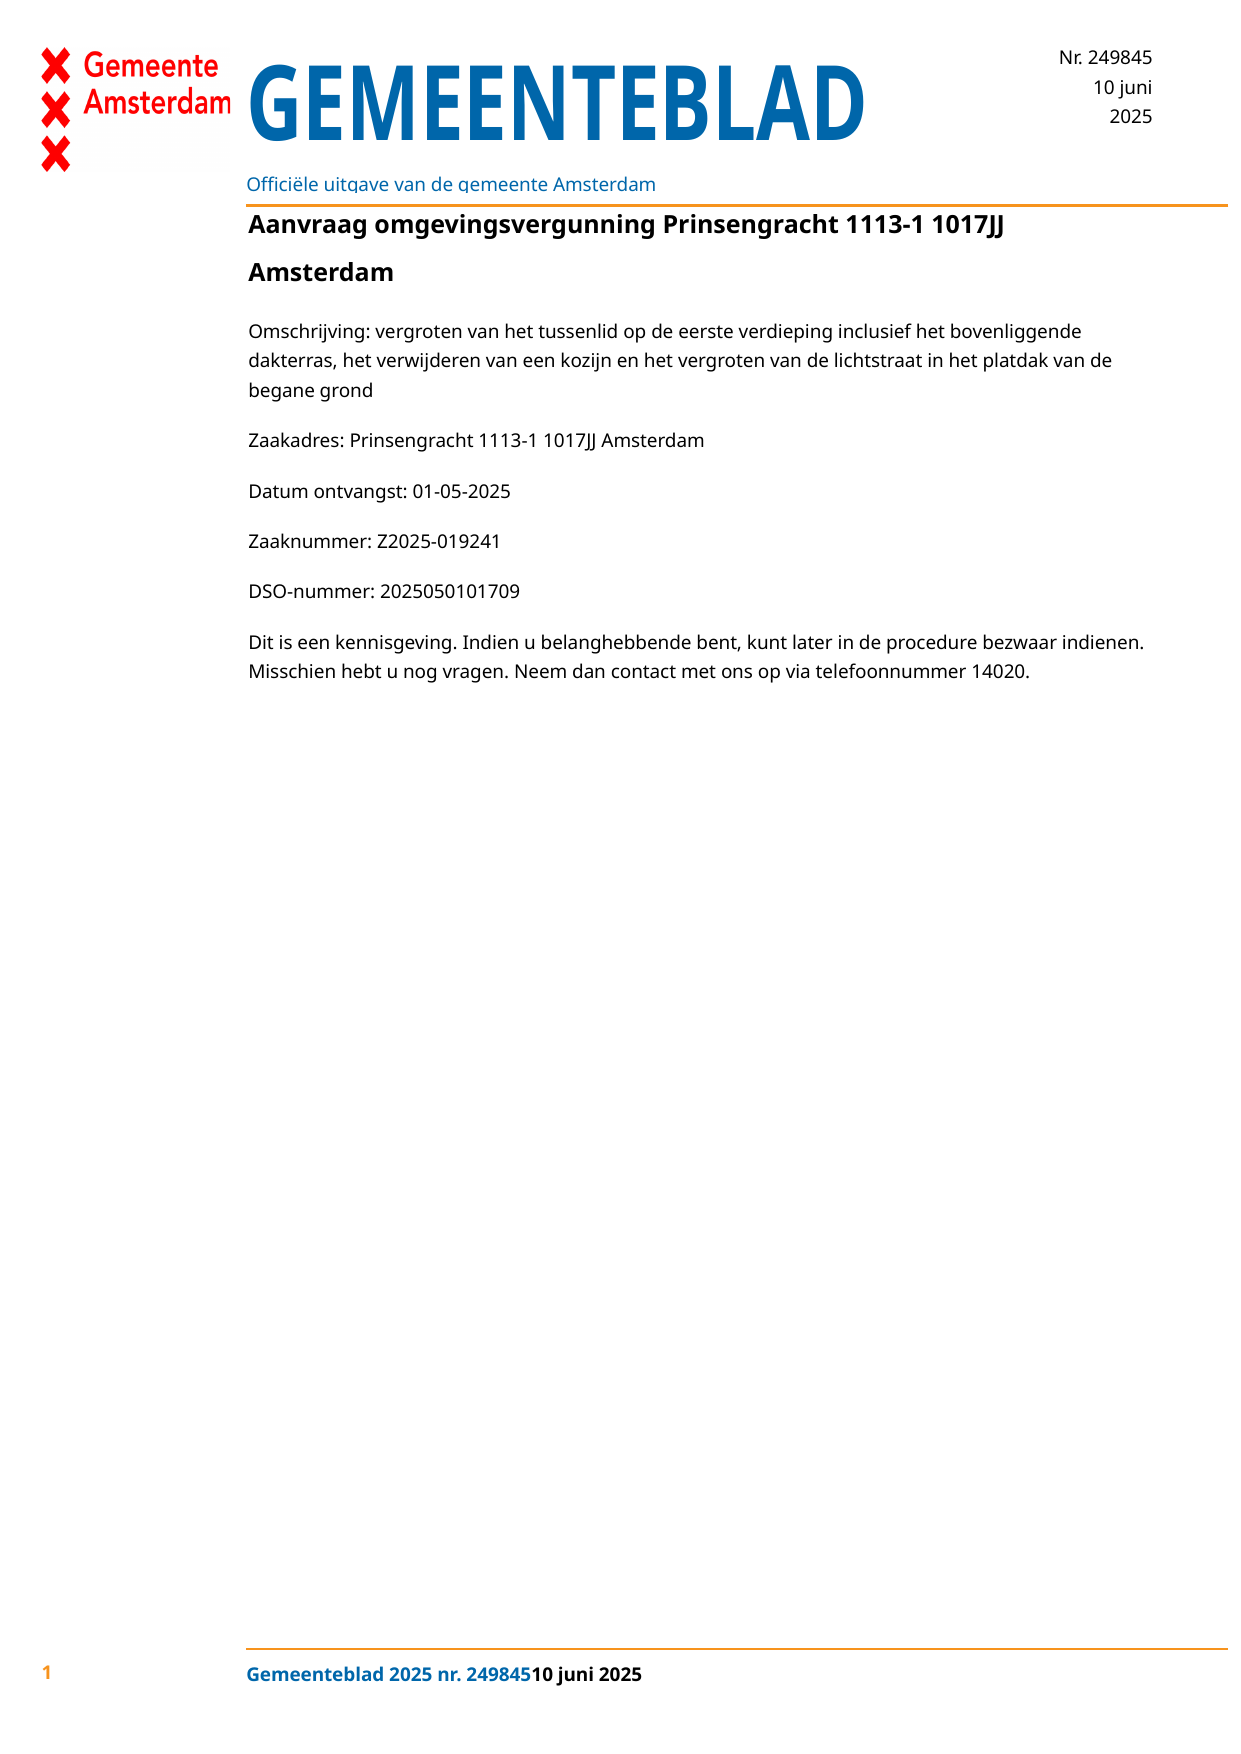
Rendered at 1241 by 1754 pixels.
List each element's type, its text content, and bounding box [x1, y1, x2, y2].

picture [41, 47, 231, 172]
text Dit is een kennisgeving. Indien u belanghebbende bent, kunt later in de procedure bezwaar indienen. Misschien hebt u nog vragen. Neem dan contact met ons op via telefoonnummer 14020. [248, 629, 1152, 684]
text Zaaknummer: Z2025-019241 [248, 528, 1152, 554]
text Omschrijving: vergroten van het tussenlid op de eerste verdieping inclusief het bovenliggende dakterras, het verwijderen van een kozijn en het vergroten van de lichtstraat in het platdak van de begane grond [248, 318, 1152, 403]
text DSO-nummer: 2025050101709 [248, 579, 1152, 604]
text Datum ontvangst: 01-05-2025 [248, 478, 1152, 504]
text Zaakadres: Prinsengracht 1113-1 1017JJ Amsterdam [248, 427, 1152, 453]
text Aanvraag omgevingsvergunning Prinsengracht 1113-1 1017JJ Amsterdam [248, 207, 1152, 288]
